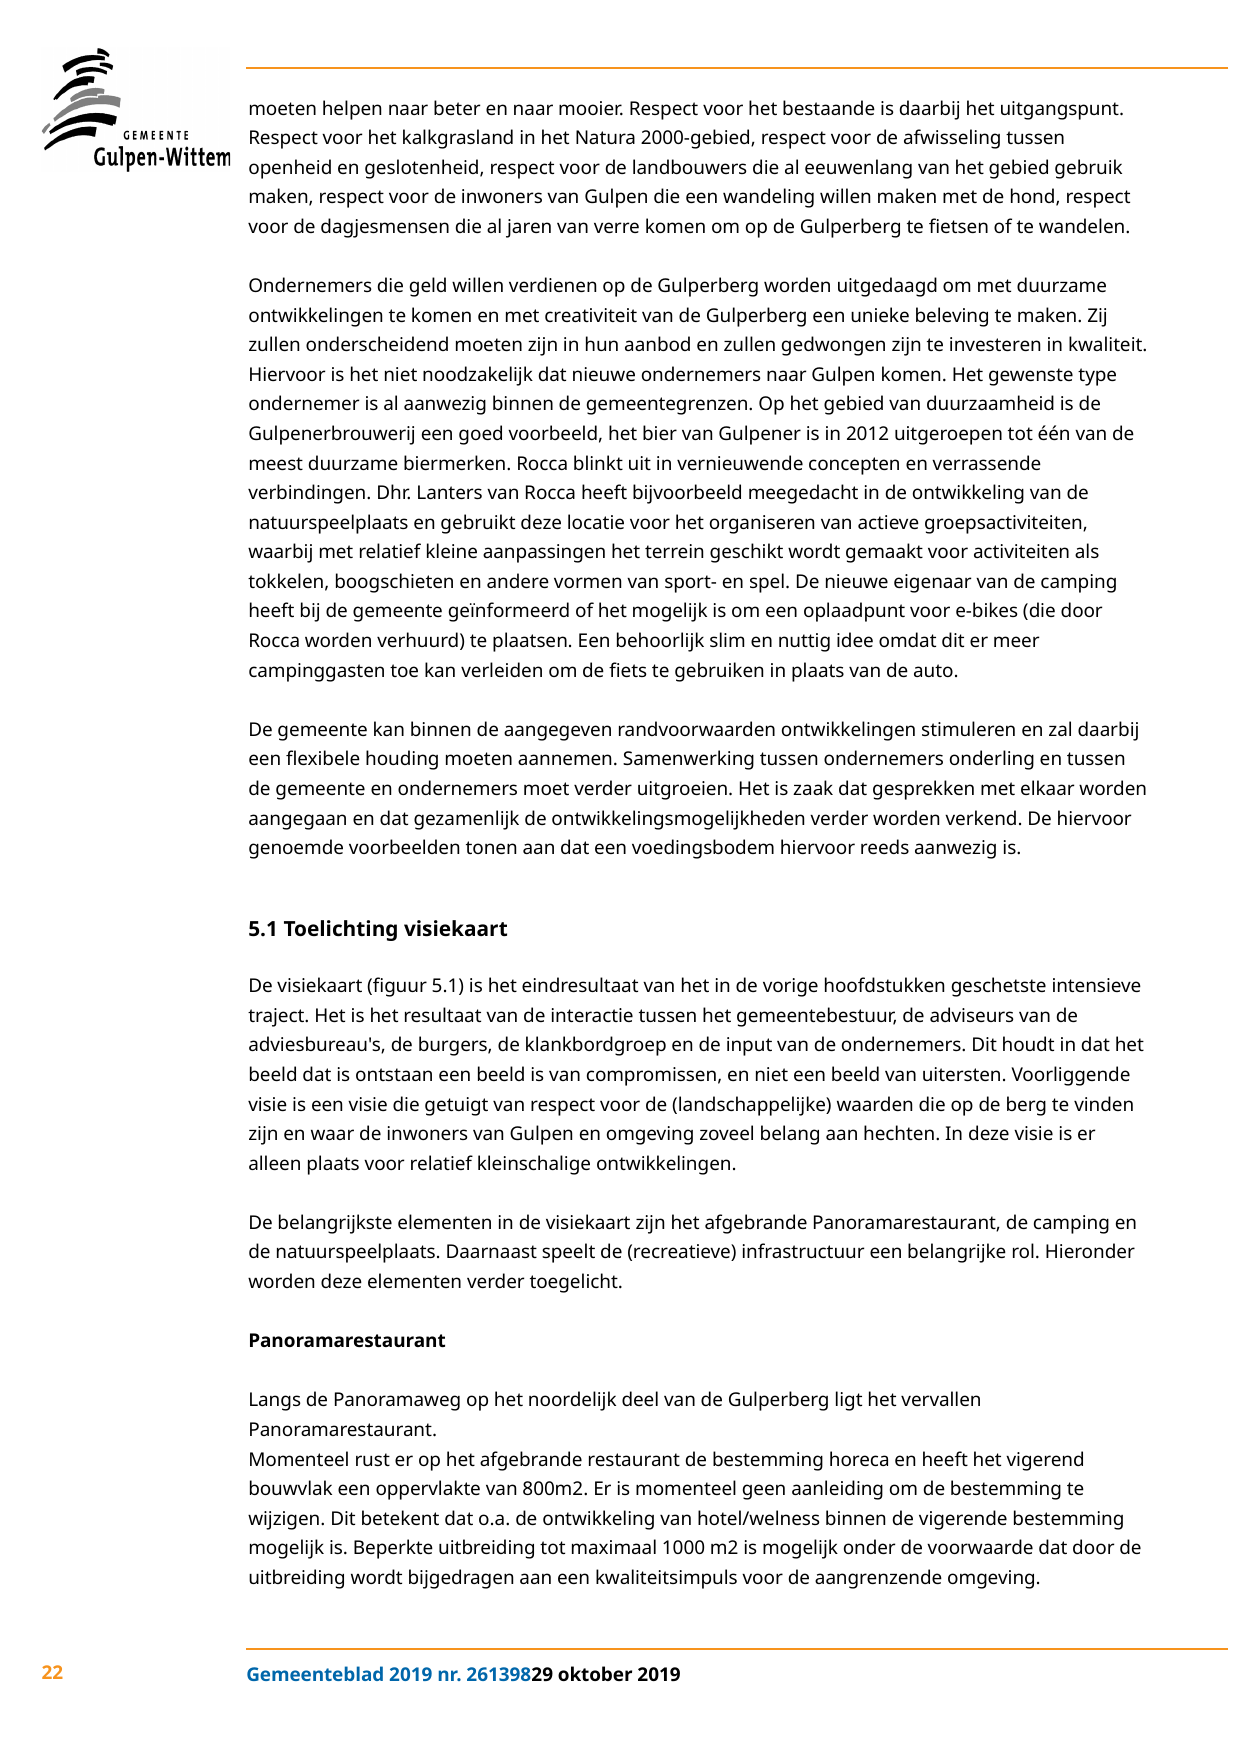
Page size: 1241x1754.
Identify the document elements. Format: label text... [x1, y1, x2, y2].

text De belangrijkste elementen in de visiekaart zijn het afgebrande Panoramarestaurant, de camping en de natuurspeelplaats. Daarnaast speelt de (recreatieve) infrastructuur een belangrijke rol. Hieronder worden deze elementen verder toegelicht. [248, 1209, 1152, 1294]
text Panoramarestaurant [248, 1327, 1152, 1353]
text De gemeente kan binnen de aangegeven randvoorwaarden ontwikkelingen stimuleren en zal daarbij een flexibele houding moeten aannemen. Samenwerking tussen ondernemers onderling en tussen de gemeente en ondernemers moet verder uitgroeien. Het is zaak dat gesprekken met elkaar worden aangegaan en dat gezamenlijk de ontwikkelingsmogelijkheden verder worden verkend. De hiervoor genoemde voorbeelden tonen aan dat een voedingsbodem hiervoor reeds aanwezig is. [248, 716, 1152, 860]
text moeten helpen naar beter en naar mooier. Respect voor het bestaande is daarbij het uitgangspunt. Respect voor het kalkgrasland in het Natura 2000-gebied, respect voor de afwisseling tussen openheid en geslotenheid, respect voor de landbouwers die al eeuwenlang van het gebied gebruik maken, respect voor de inwoners van Gulpen die een wandeling willen maken met de hond, respect voor de dagjesmensen die al jaren van verre komen om op de Gulperberg te fietsen of te wandelen. [248, 95, 1152, 239]
picture [41, 47, 231, 172]
text 5.1 Toelichting visiekaart [248, 914, 1152, 943]
text De visiekaart (figuur 5.1) is het eindresultaat van het in de vorige hoofdstukken geschetste intensieve traject. Het is het resultaat van de interactie tussen het gemeentebestuur, de adviseurs van de adviesbureau's, de burgers, de klankbordgroep en de input van de ondernemers. Dit houdt in dat het beeld dat is ontstaan een beeld is van compromissen, en niet een beeld van uitersten. Voorliggende visie is een visie die getuigt van respect voor de (landschappelijke) waarden die op de berg te vinden zijn en waar de inwoners van Gulpen en omgeving zoveel belang aan hechten. In deze visie is er alleen plaats voor relatief kleinschalige ontwikkelingen. [248, 972, 1152, 1176]
text Ondernemers die geld willen verdienen op de Gulperberg worden uitgedaagd om met duurzame ontwikkelingen te komen en met creativiteit van de Gulperberg een unieke beleving te maken. Zij zullen onderscheidend moeten zijn in hun aanbod en zullen gedwongen zijn te investeren in kwaliteit. Hiervoor is het niet noodzakelijk dat nieuwe ondernemers naar Gulpen komen. Het gewenste type ondernemer is al aanwezig binnen de gemeentegrenzen. Op het gebied van duurzaamheid is de Gulpenerbrouwerij een goed voorbeeld, het bier van Gulpener is in 2012 uitgeroepen tot één van de meest duurzame biermerken. Rocca blinkt uit in vernieuwende concepten en verrassende verbindingen. Dhr. Lanters van Rocca heeft bijvoorbeeld meegedacht in de ontwikkeling van de natuurspeelplaats en gebruikt deze locatie voor het organiseren van actieve groepsactiviteiten, waarbij met relatief kleine aanpassingen het terrein geschikt wordt gemaakt voor activiteiten als tokkelen, boogschieten en andere vormen van sport- en spel. De nieuwe eigenaar van de camping heeft bij de gemeente geïnformeerd of het mogelijk is om een oplaadpunt voor e-bikes (die door Rocca worden verhuurd) te plaatsen. Een behoorlijk slim en nuttig idee omdat dit er meer campinggasten toe kan verleiden om de fiets te gebruiken in plaats van de auto. [248, 272, 1152, 683]
text Langs de Panoramaweg op het noordelijk deel van de Gulperberg ligt het vervallen Panoramarestaurant. [248, 1387, 1152, 1442]
text Momenteel rust er op het afgebrande restaurant de bestemming horeca en heeft het vigerend bouwvlak een oppervlakte van 800m2. Er is momenteel geen aanleiding om de bestemming te wijzigen. Dit betekent dat o.a. de ontwikkeling van hotel/welness binnen de vigerende bestemming mogelijk is. Beperkte uitbreiding tot maximaal 1000 m2 is mogelijk onder de voorwaarde dat door de uitbreiding wordt bijgedragen aan een kwaliteitsimpuls voor de aangrenzende omgeving. [248, 1446, 1152, 1590]
